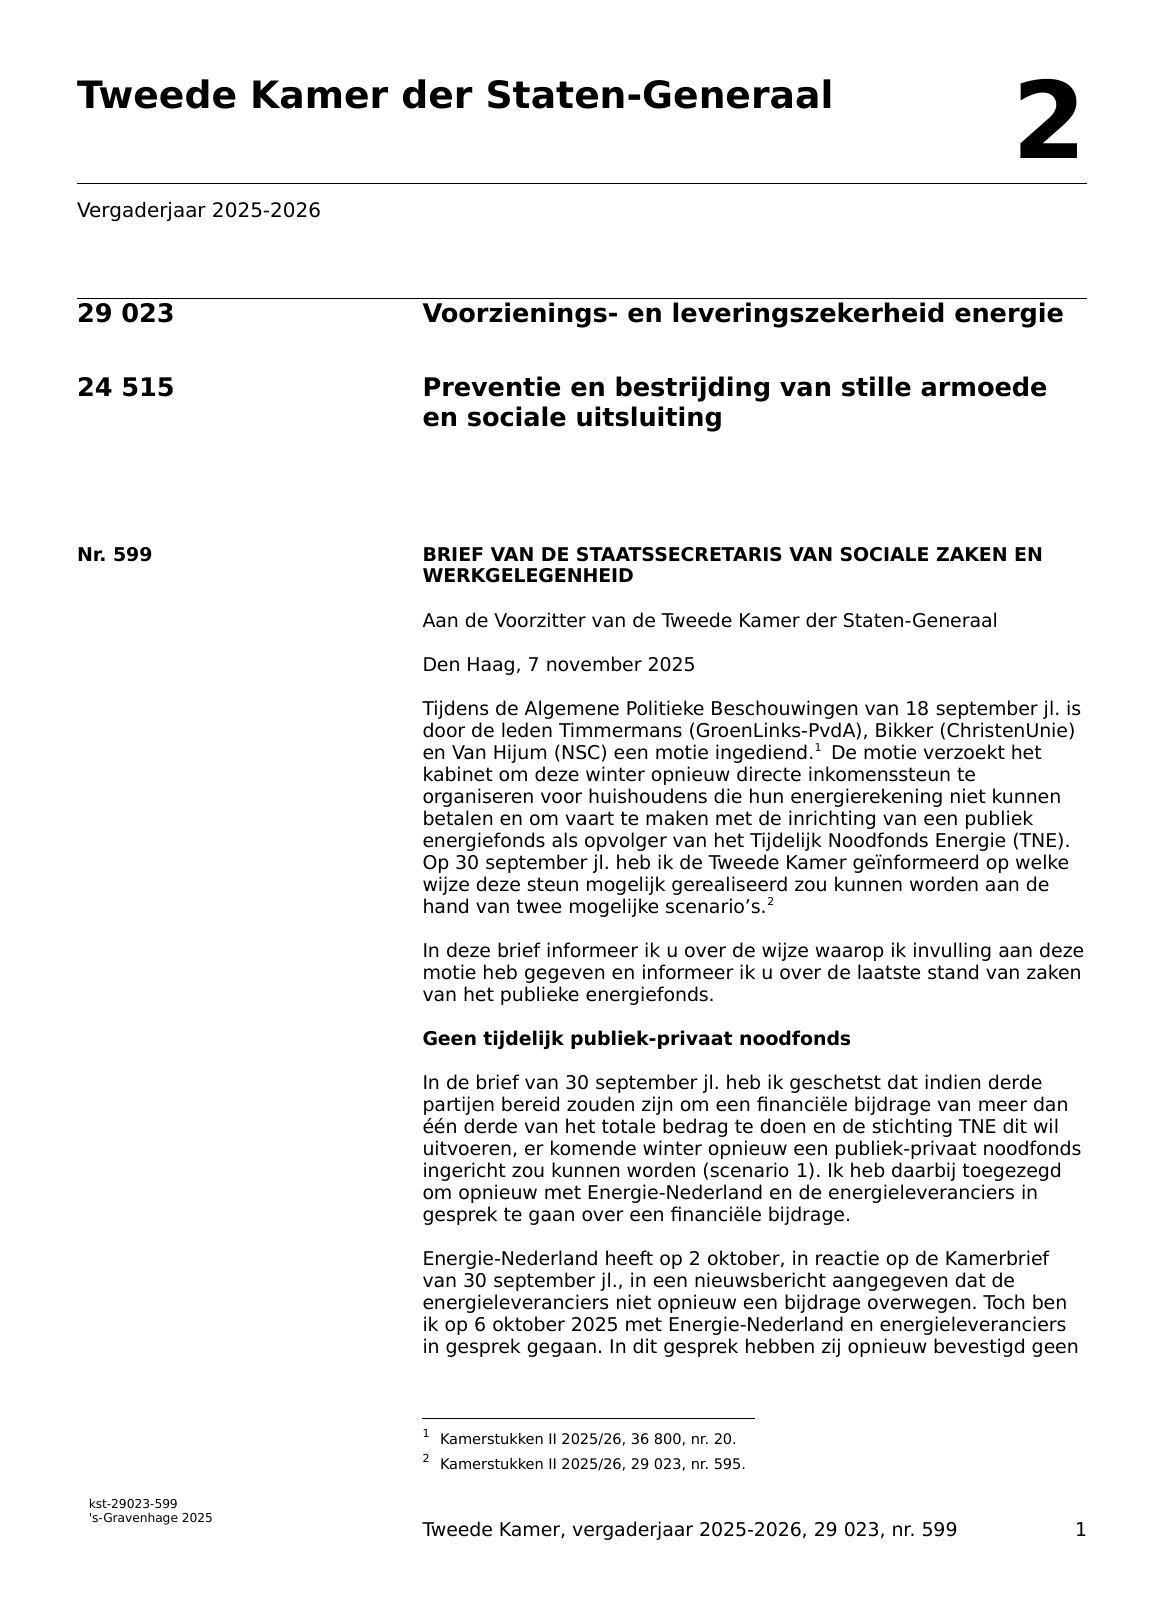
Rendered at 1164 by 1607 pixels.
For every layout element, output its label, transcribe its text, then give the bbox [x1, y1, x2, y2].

text kst-29023-599 [88, 1497, 323, 1511]
text In deze brief informeer ik u over de wijze waarop ik invulling aan deze motie heb gegeven en informeer ik u over de laatste stand van zaken van het publieke energiefonds. [422, 940, 1087, 1006]
subtitle Nr. 599 BRIEF VAN DE STAATSSECRETARIS VAN SOCIALE ZAKEN EN WERKGELEGENHEID [77, 543, 1087, 587]
table_header Tweede Kamer der Staten-Generaal [77, 59, 886, 183]
text Aan de Voorzitter van de Tweede Kamer der Staten-Generaal [422, 609, 1087, 632]
subtitle 29 023 Voorzienings- en leveringszekerheid energie [77, 299, 1087, 329]
text Kamerstukken II 2025/26, 36 800, nr. 20. [422, 1427, 1087, 1449]
text 's-Gravenhage 2025 [88, 1511, 323, 1525]
subtitle Geen tijdelijk publiek-privaat noodfonds [422, 1028, 1087, 1050]
text Tijdens de Algemene Politieke Beschouwingen van 18 september jl. is door de leden Timmermans (GroenLinks-PvdA), Bikker (ChristenUnie) en Van Hijum (NSC) een motie ingediend. De motie verzoekt het kabinet om deze winter opnieuw directe inkomenssteun te organiseren voor huishoudens die hun energierekening niet kunnen betalen en om vaart te maken met de inrichting van een publiek energiefonds als opvolger van het Tijdelijk Noodfonds Energie (TNE). Op 30 september jl. heb ik de Tweede Kamer geïnformeerd op welke wijze deze steun mogelijk gerealiseerd zou kunnen worden aan de hand van twee mogelijke scenario’s. [422, 698, 1087, 918]
table_header 2 [886, 59, 1087, 183]
text Den Haag, 7 november 2025 [422, 654, 1087, 676]
text Kamerstukken II 2025/26, 29 023, nr. 595. [422, 1452, 1087, 1474]
text Energie-Nederland heeft op 2 oktober, in reactie op de Kamerbrief van 30 september jl., in een nieuwsbericht aangegeven dat de energieleveranciers niet opnieuw een bijdrage overwegen. Toch ben ik op 6 oktober 2025 met Energie-Nederland en energieleveranciers in gesprek gegaan. In dit gesprek hebben zij opnieuw bevestigd geen [422, 1248, 1087, 1358]
text In de brief van 30 september jl. heb ik geschetst dat indien derde partijen bereid zouden zijn om een financiële bijdrage van meer dan één derde van het totale bedrag te doen en de stichting TNE dit wil uitvoeren, er komende winter opnieuw een publiek-privaat noodfonds ingericht zou kunnen worden (scenario 1). Ik heb daarbij toegezegd om opnieuw met Energie-Nederland en de energieleveranciers in gesprek te gaan over een financiële bijdrage. [422, 1072, 1087, 1226]
subtitle 24 515 Preventie en bestrijding van stille armoede en sociale uitsluiting [77, 373, 1087, 432]
table_cell Vergaderjaar 2025-2026 [77, 184, 1087, 298]
